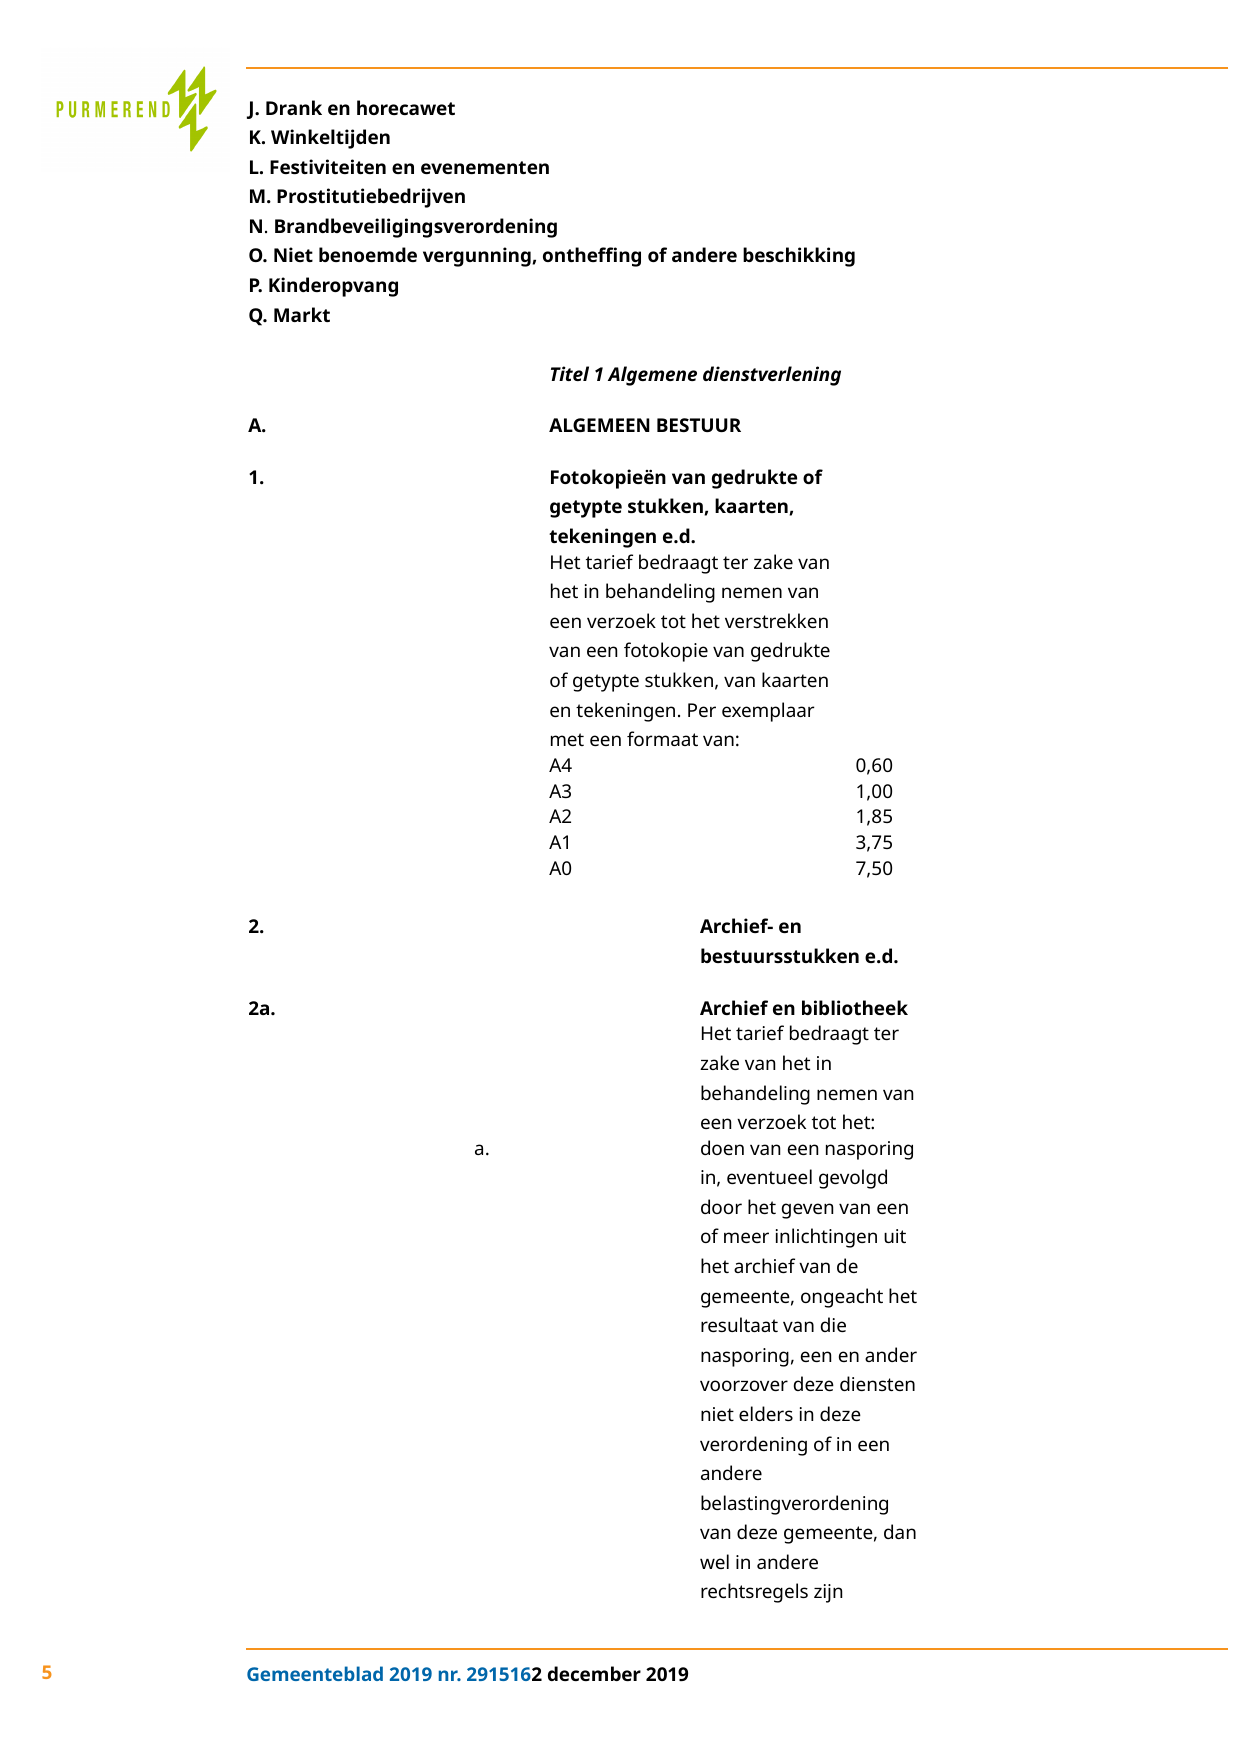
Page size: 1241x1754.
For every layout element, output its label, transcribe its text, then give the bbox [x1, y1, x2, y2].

table_cell [850, 438, 1152, 464]
text L. Festiviteiten en evenementen [248, 154, 1152, 180]
table_cell doen van een nasporing in, eventueel gevolgd door het geven van een of meer inlichtingen uit het archief van de gemeente, ongeacht het resultaat van die nasporing, een en ander voorzover deze diensten niet elders in deze verordening of in een andere belastingverordening van deze gemeente, dan wel in andere rechtsregels zijn [700, 1135, 926, 1604]
table_cell A1 [549, 829, 850, 855]
table_cell A4 [549, 752, 850, 778]
table_cell [926, 995, 1152, 1021]
table_cell Fotokopieën van gedrukte of getypte stukken, kaarten, tekeningen e.d. [549, 464, 850, 549]
text O. Niet benoemde vergunning, ontheffing of andere beschikking [248, 243, 1152, 268]
table_cell [926, 1021, 1152, 1135]
table_cell [549, 438, 850, 464]
table_cell [248, 549, 549, 752]
table_cell 1. [248, 464, 549, 549]
table_cell [549, 387, 850, 413]
text P. Kinderopvang [248, 272, 1152, 298]
table_cell 1,85 [850, 804, 1152, 829]
table_cell [850, 549, 1152, 752]
table_cell [248, 778, 549, 804]
table_cell [850, 464, 1152, 549]
text M. Prostitutiebedrijven [248, 183, 1152, 209]
table_cell [248, 752, 549, 778]
table_cell A0 [549, 855, 850, 881]
table_cell [248, 804, 549, 829]
table_cell [474, 995, 700, 1021]
table_cell [850, 413, 1152, 438]
text Q. Markt [248, 302, 1152, 328]
table_cell Het tarief bedraagt ter zake van het in behandeling nemen van een verzoek tot het verstrekken van een fotokopie van gedrukte of getypte stukken, van kaarten en tekeningen. Per exemplaar met een formaat van: [549, 549, 850, 752]
table_cell 3,75 [850, 829, 1152, 855]
text K. Winkeltijden [248, 124, 1152, 150]
table_cell [474, 969, 700, 995]
table_cell [248, 829, 549, 855]
table_header [850, 361, 1152, 387]
table_cell [248, 855, 549, 881]
table_cell [850, 387, 1152, 413]
table_cell Archief en bibliotheek [700, 995, 926, 1021]
table_cell A2 [549, 804, 850, 829]
table_cell a. [474, 1135, 700, 1604]
table_cell [474, 1021, 700, 1135]
picture [41, 47, 231, 172]
table_cell A. [248, 413, 549, 438]
text J. Drank en horecawet [248, 95, 1152, 121]
table_header [926, 914, 1152, 969]
table_cell 1,00 [850, 778, 1152, 804]
table_cell [926, 969, 1152, 995]
table_cell [248, 387, 549, 413]
table_cell [700, 969, 926, 995]
text N. Brandbeveiligingsverordening [248, 213, 1152, 239]
table_cell ALGEMEEN BESTUUR [549, 413, 850, 438]
table_cell [248, 1135, 474, 1604]
table_header [248, 361, 549, 387]
table_header [474, 914, 700, 969]
table_cell 0,60 [850, 752, 1152, 778]
table_header 2. [248, 914, 474, 969]
table_cell A3 [549, 778, 850, 804]
table_cell [248, 438, 549, 464]
table_header Archief- en bestuursstukken e.d. [700, 914, 926, 969]
table_cell Het tarief bedraagt ter zake van het in behandeling nemen van een verzoek tot het: [700, 1021, 926, 1135]
table_cell [926, 1135, 1152, 1604]
table_header Titel 1 Algemene dienstverlening [549, 361, 850, 387]
table_cell [248, 969, 474, 995]
table_cell 7,50 [850, 855, 1152, 881]
table_cell [248, 1021, 474, 1135]
table_cell 2a. [248, 995, 474, 1021]
